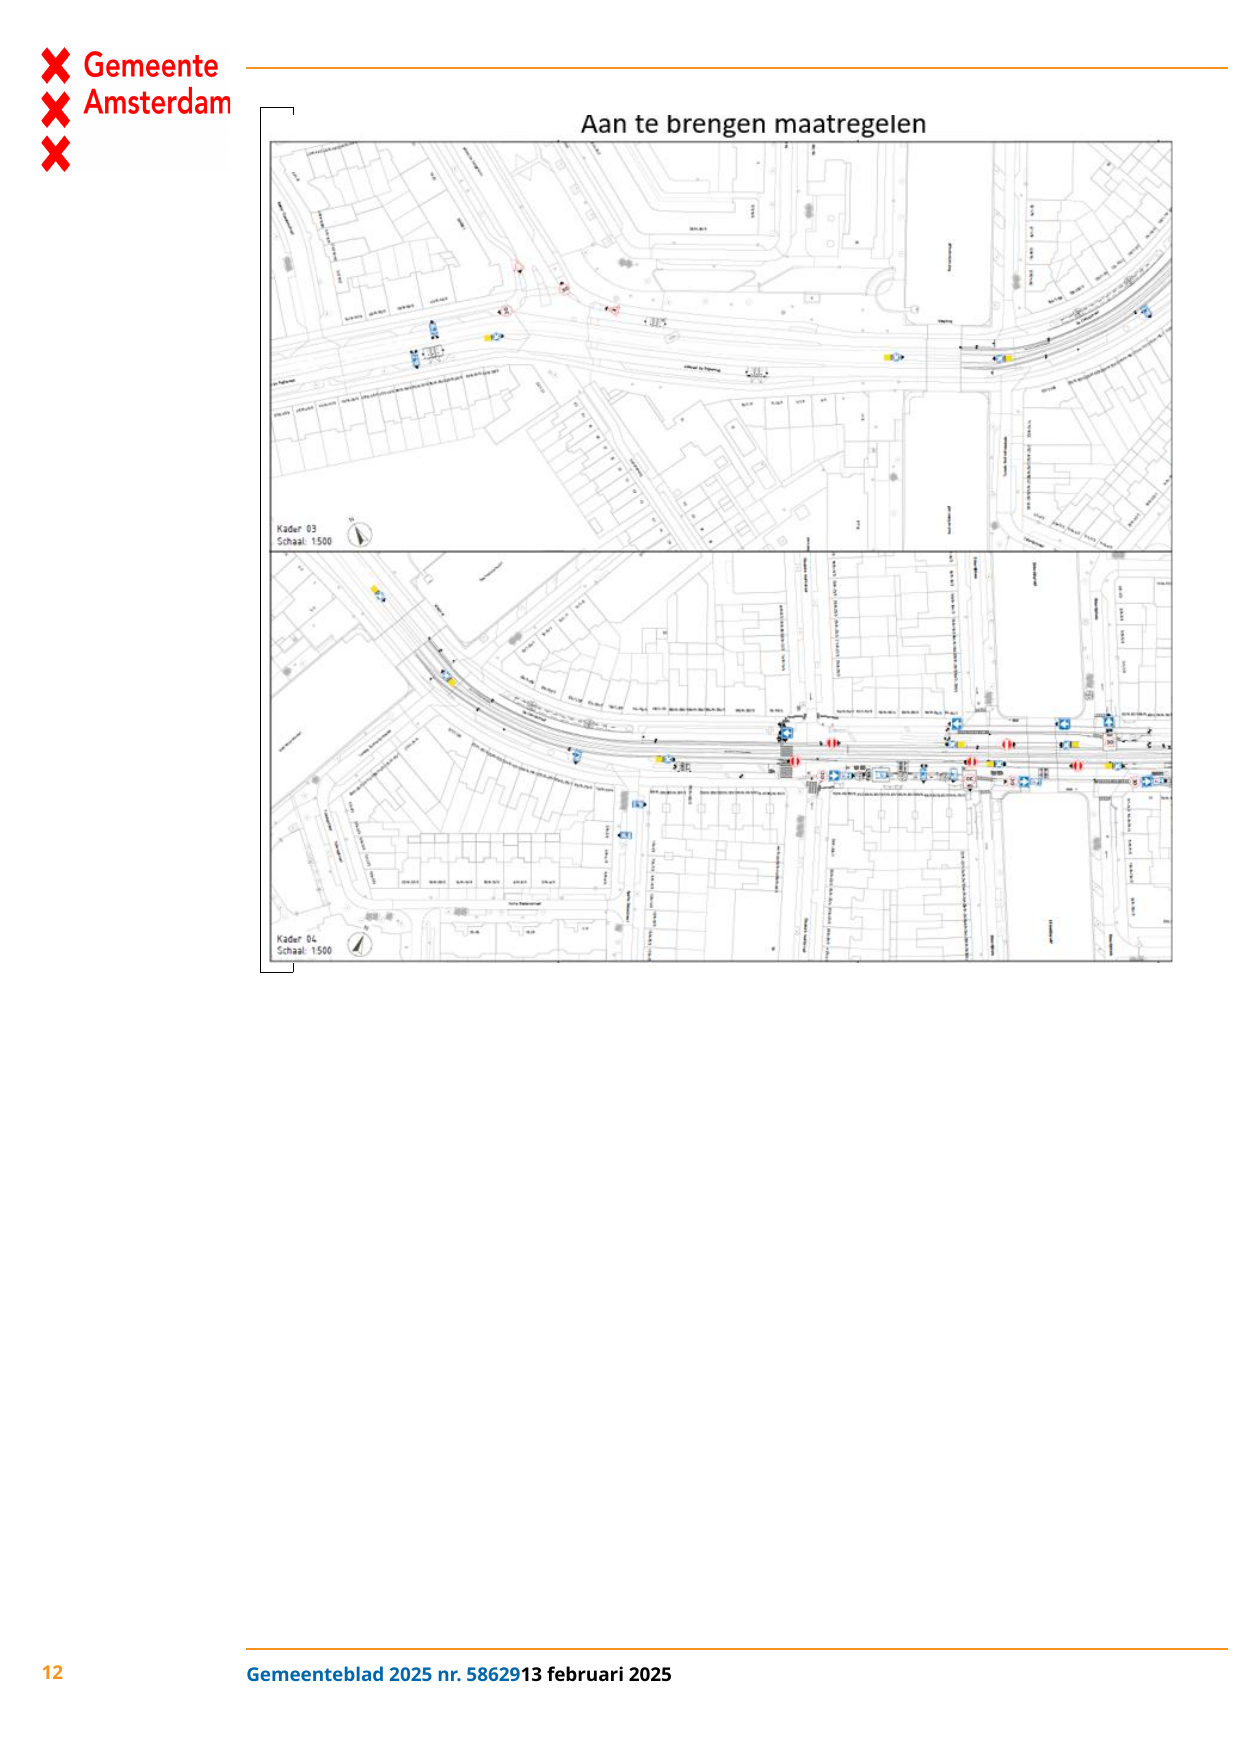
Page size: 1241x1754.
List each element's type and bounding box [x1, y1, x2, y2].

picture [41, 47, 231, 172]
picture [268, 115, 1173, 963]
